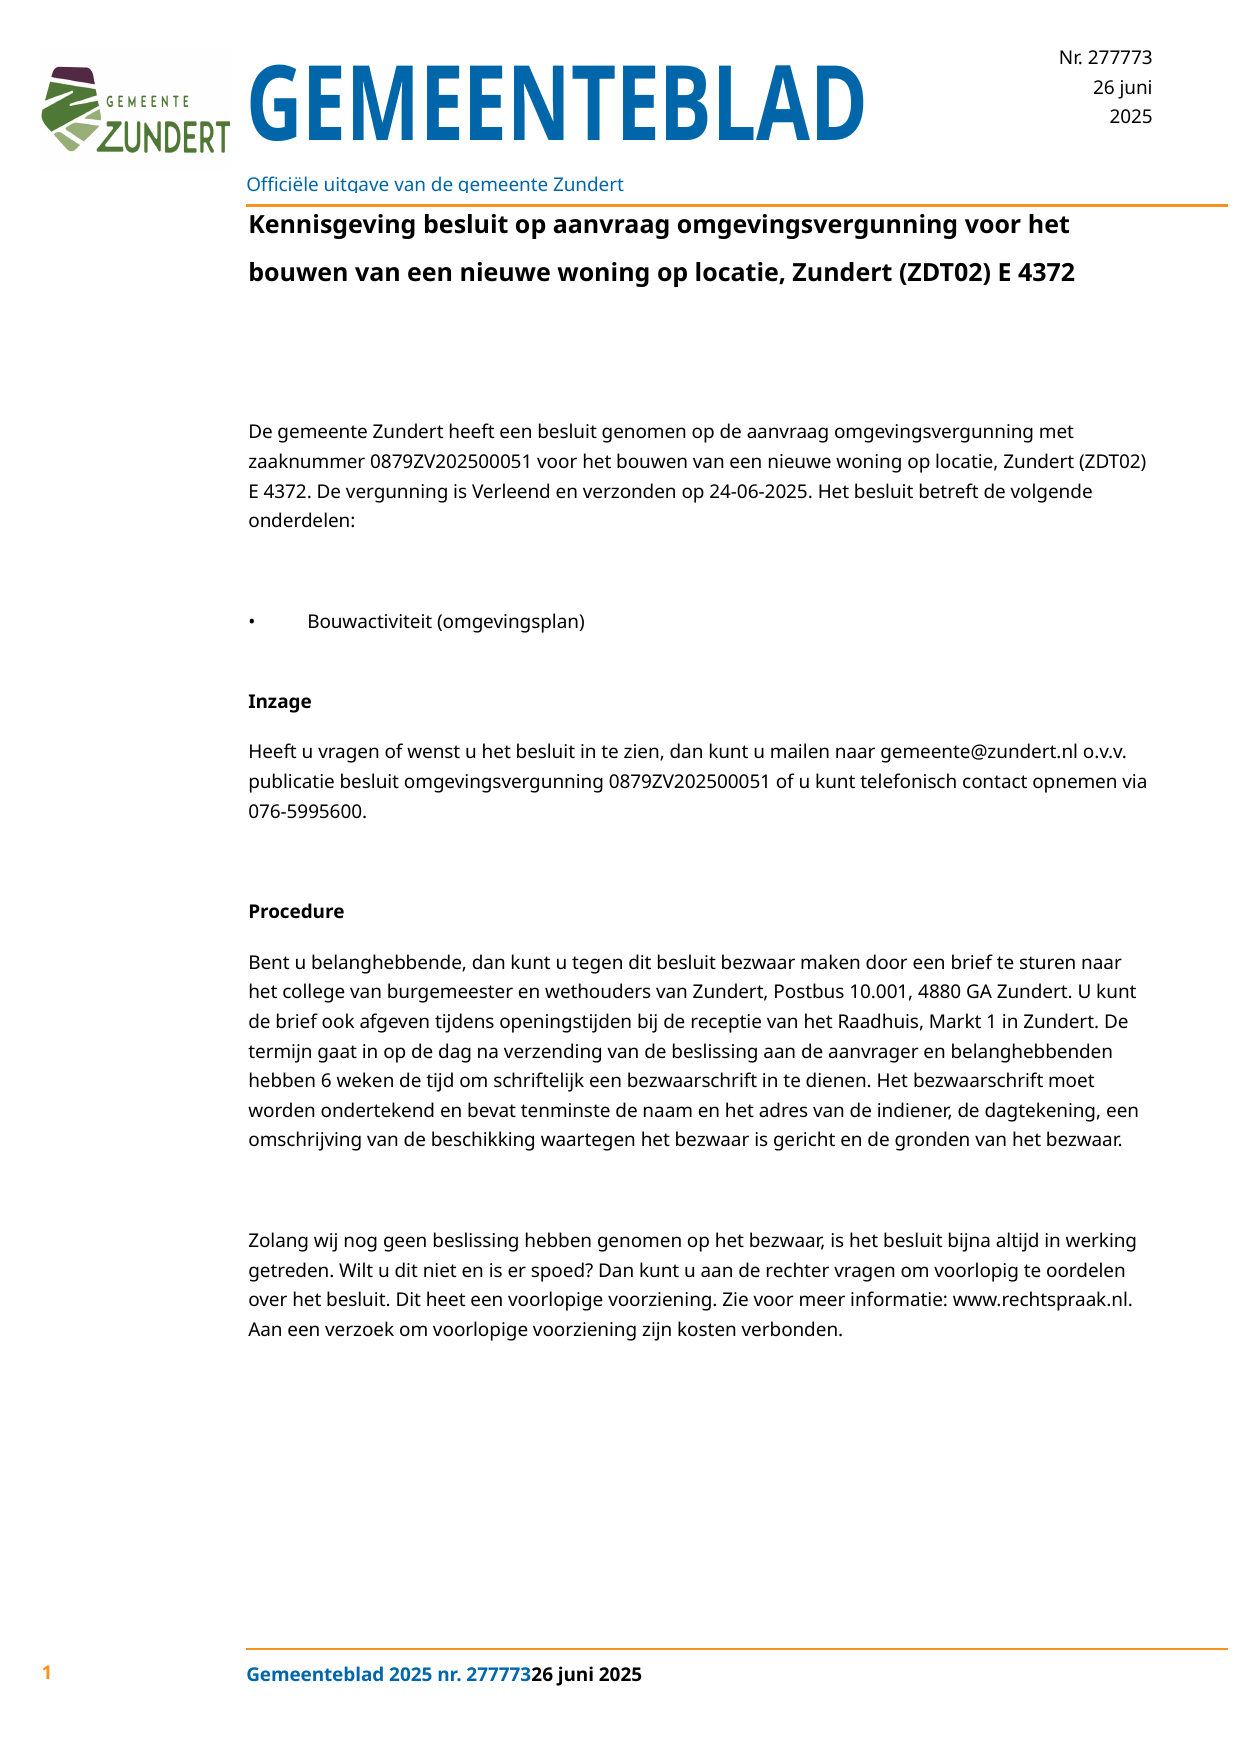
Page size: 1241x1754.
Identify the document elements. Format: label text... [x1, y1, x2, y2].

text Bent u belanghebbende, dan kunt u tegen dit besluit bezwaar maken door een brief te sturen naar het college van burgemeester en wethouders van Zundert, Postbus 10.001, 4880 GA Zundert. U kunt de brief ook afgeven tijdens openingstijden bij de receptie van het Raadhuis, Markt 1 in Zundert. De termijn gaat in op de dag na verzending van de beslissing aan de aanvrager en belanghebbenden hebben 6 weken de tijd om schriftelijk een bezwaarschrift in te dienen. Het bezwaarschrift moet worden ondertekend en bevat tenminste de naam en het adres van de indiener, de dagtekening, een omschrijving van de beschikking waartegen het bezwaar is gericht en de gronden van het bezwaar. [248, 949, 1152, 1152]
text De gemeente Zundert heeft een besluit genomen op de aanvraag omgevingsvergunning met zaaknummer 0879ZV202500051 voor het bouwen van een nieuwe woning op locatie, Zundert (ZDT02) E 4372. De vergunning is Verleend en verzonden op 24-06-2025. Het besluit betreft de volgende onderdelen: [248, 419, 1152, 533]
list Bouwactiviteit (omgevingsplan) [248, 608, 1152, 634]
text Procedure [248, 899, 1152, 924]
text Heeft u vragen of wenst u het besluit in te zien, dan kunt u mailen naar gemeente@zundert.nl o.v.v. publicatie besluit omgevingsvergunning 0879ZV202500051 of u kunt telefonisch contact opnemen via 076-5995600. [248, 739, 1152, 824]
picture [41, 47, 231, 172]
text Kennisgeving besluit op aanvraag omgevingsvergunning voor het bouwen van een nieuwe woning op locatie, Zundert (ZDT02) E 4372 [248, 207, 1152, 288]
text Inzage [248, 688, 1152, 714]
text Zolang wij nog geen beslissing hebben genomen op het bezwaar, is het besluit bijna altijd in werking getreden. Wilt u dit niet en is er spoed? Dan kunt u aan de rechter vragen om voorlopig te oordelen over het besluit. Dit heet een voorlopige voorziening. Zie voor meer informatie: www.rechtspraak.nl. Aan een verzoek om voorlopige voorziening zijn kosten verbonden. [248, 1227, 1152, 1342]
